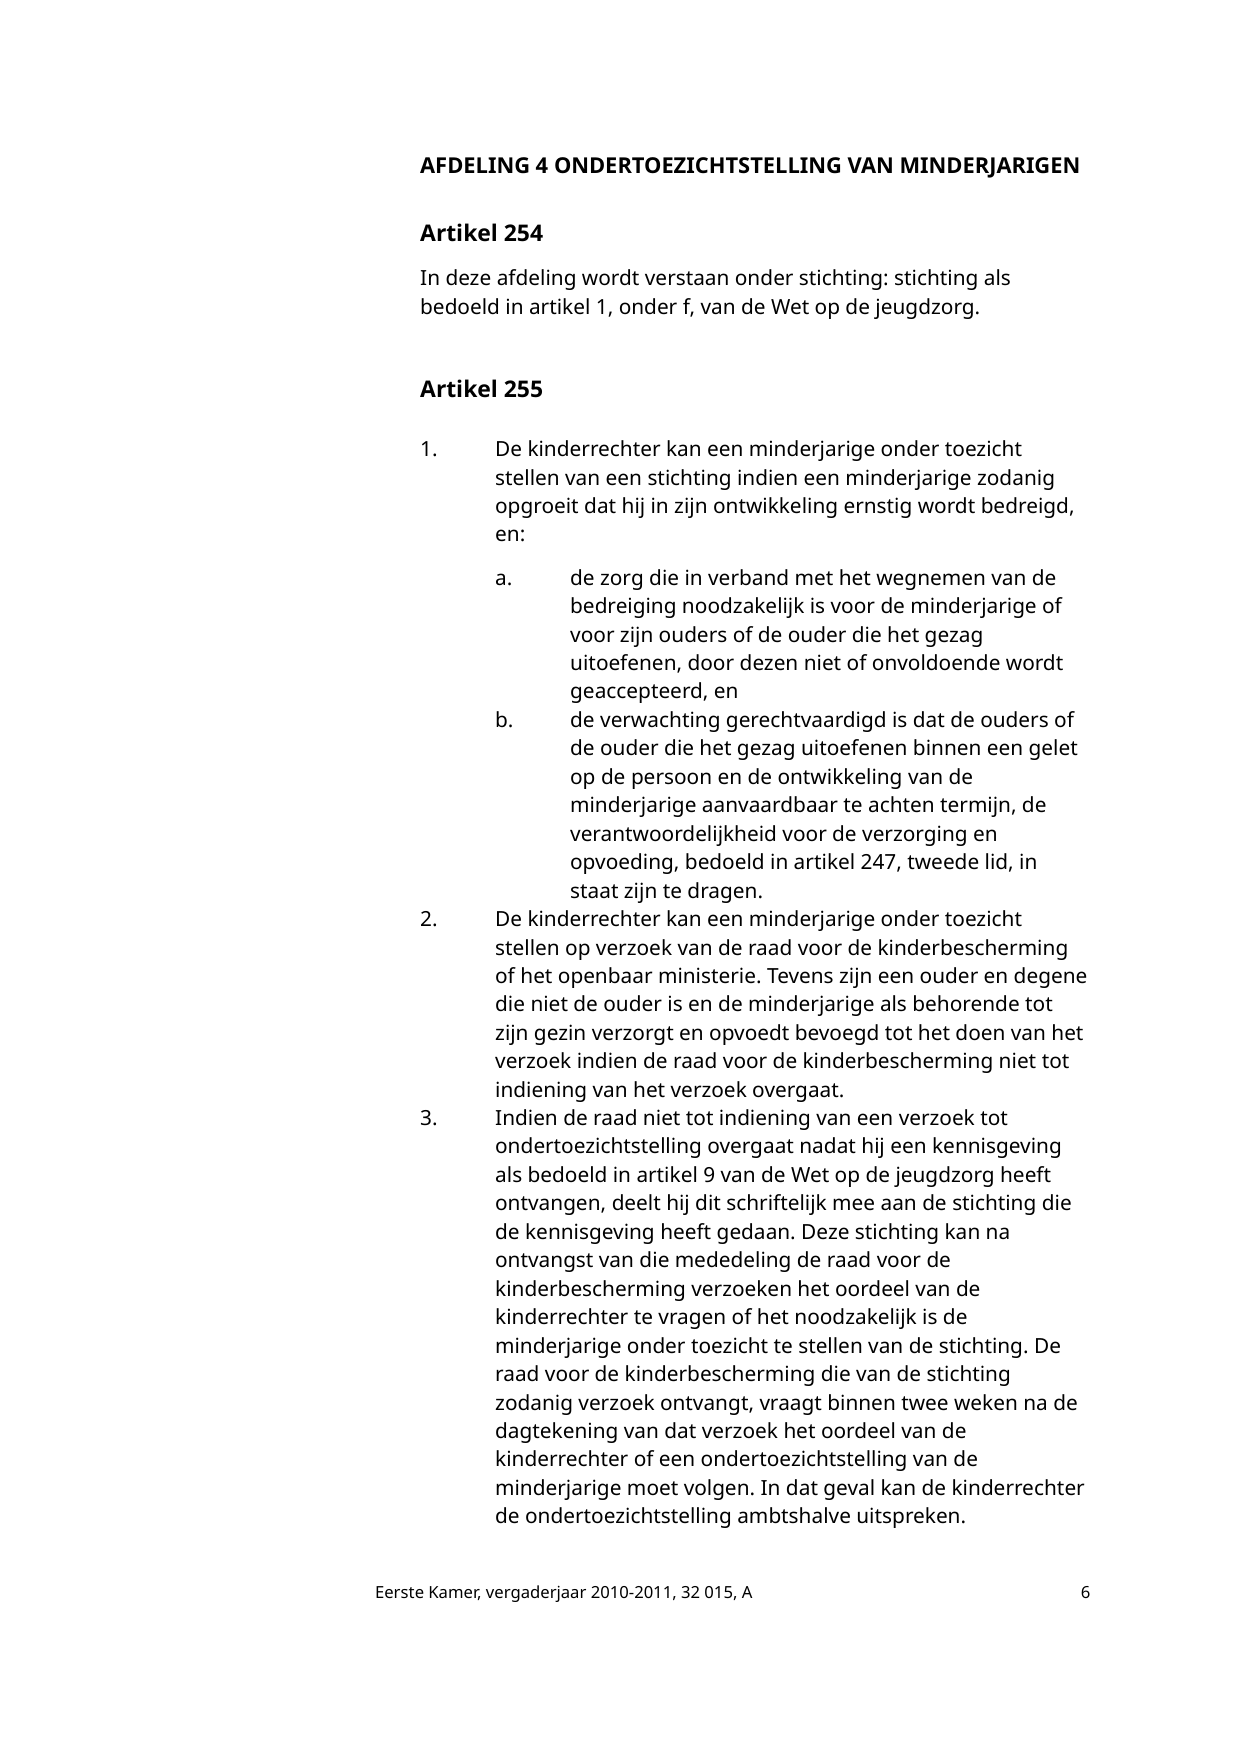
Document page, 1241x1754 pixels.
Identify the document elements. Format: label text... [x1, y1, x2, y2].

text In deze afdeling wordt verstaan onder stichting: stichting als bedoeld in artikel 1, onder f, van de Wet op de jeugdzorg. [420, 263, 1090, 320]
list De kinderrechter kan een minderjarige onder toezicht stellen op verzoek van de raad voor de kinderbescherming of het openbaar ministerie. Tevens zijn een ouder en degene die niet de ouder is en de minderjarige als behorende tot zijn gezin verzorgt en opvoedt bevoegd tot het doen van het verzoek indien de raad voor de kinderbescherming niet tot indiening van het verzoek overgaat. [420, 904, 1090, 1103]
subtitle Artikel 254 [420, 217, 1090, 248]
subtitle AFDELING 4 ONDERTOEZICHTSTELLING VAN MINDERJARIGEN [420, 150, 1090, 180]
list De kinderrechter kan een minderjarige onder toezicht stellen van een stichting indien een minderjarige zodanig opgroeit dat hij in zijn ontwikkeling ernstig wordt bedreigd, en: [420, 434, 1090, 548]
subtitle Artikel 255 [420, 373, 1090, 404]
list de verwachting gerechtvaardigd is dat de ouders of de ouder die het gezag uitoefenen binnen een gelet op de persoon en de ontwikkeling van de minderjarige aanvaardbaar te achten termijn, de verantwoordelijkheid voor de verzorging en opvoeding, bedoeld in artikel 247, tweede lid, in staat zijn te dragen. [495, 705, 1090, 904]
list de zorg die in verband met het wegnemen van de bedreiging noodzakelijk is voor de minderjarige of voor zijn ouders of de ouder die het gezag uitoefenen, door dezen niet of onvoldoende wordt geaccepteerd, en [495, 563, 1090, 705]
list Indien de raad niet tot indiening van een verzoek tot ondertoezichtstelling overgaat nadat hij een kennisgeving als bedoeld in artikel 9 van de Wet op de jeugdzorg heeft ontvangen, deelt hij dit schriftelijk mee aan de stichting die de kennisgeving heeft gedaan. Deze stichting kan na ontvangst van die mededeling de raad voor de kinderbescherming verzoeken het oordeel van de kinderrechter te vragen of het noodzakelijk is de minderjarige onder toezicht te stellen van de stichting. De raad voor de kinderbescherming die van de stichting zodanig verzoek ontvangt, vraagt binnen twee weken na de dagtekening van dat verzoek het oordeel van de kinderrechter of een ondertoezichtstelling van de minderjarige moet volgen. In dat geval kan de kinderrechter de ondertoezichtstelling ambtshalve uitspreken. [420, 1103, 1090, 1530]
